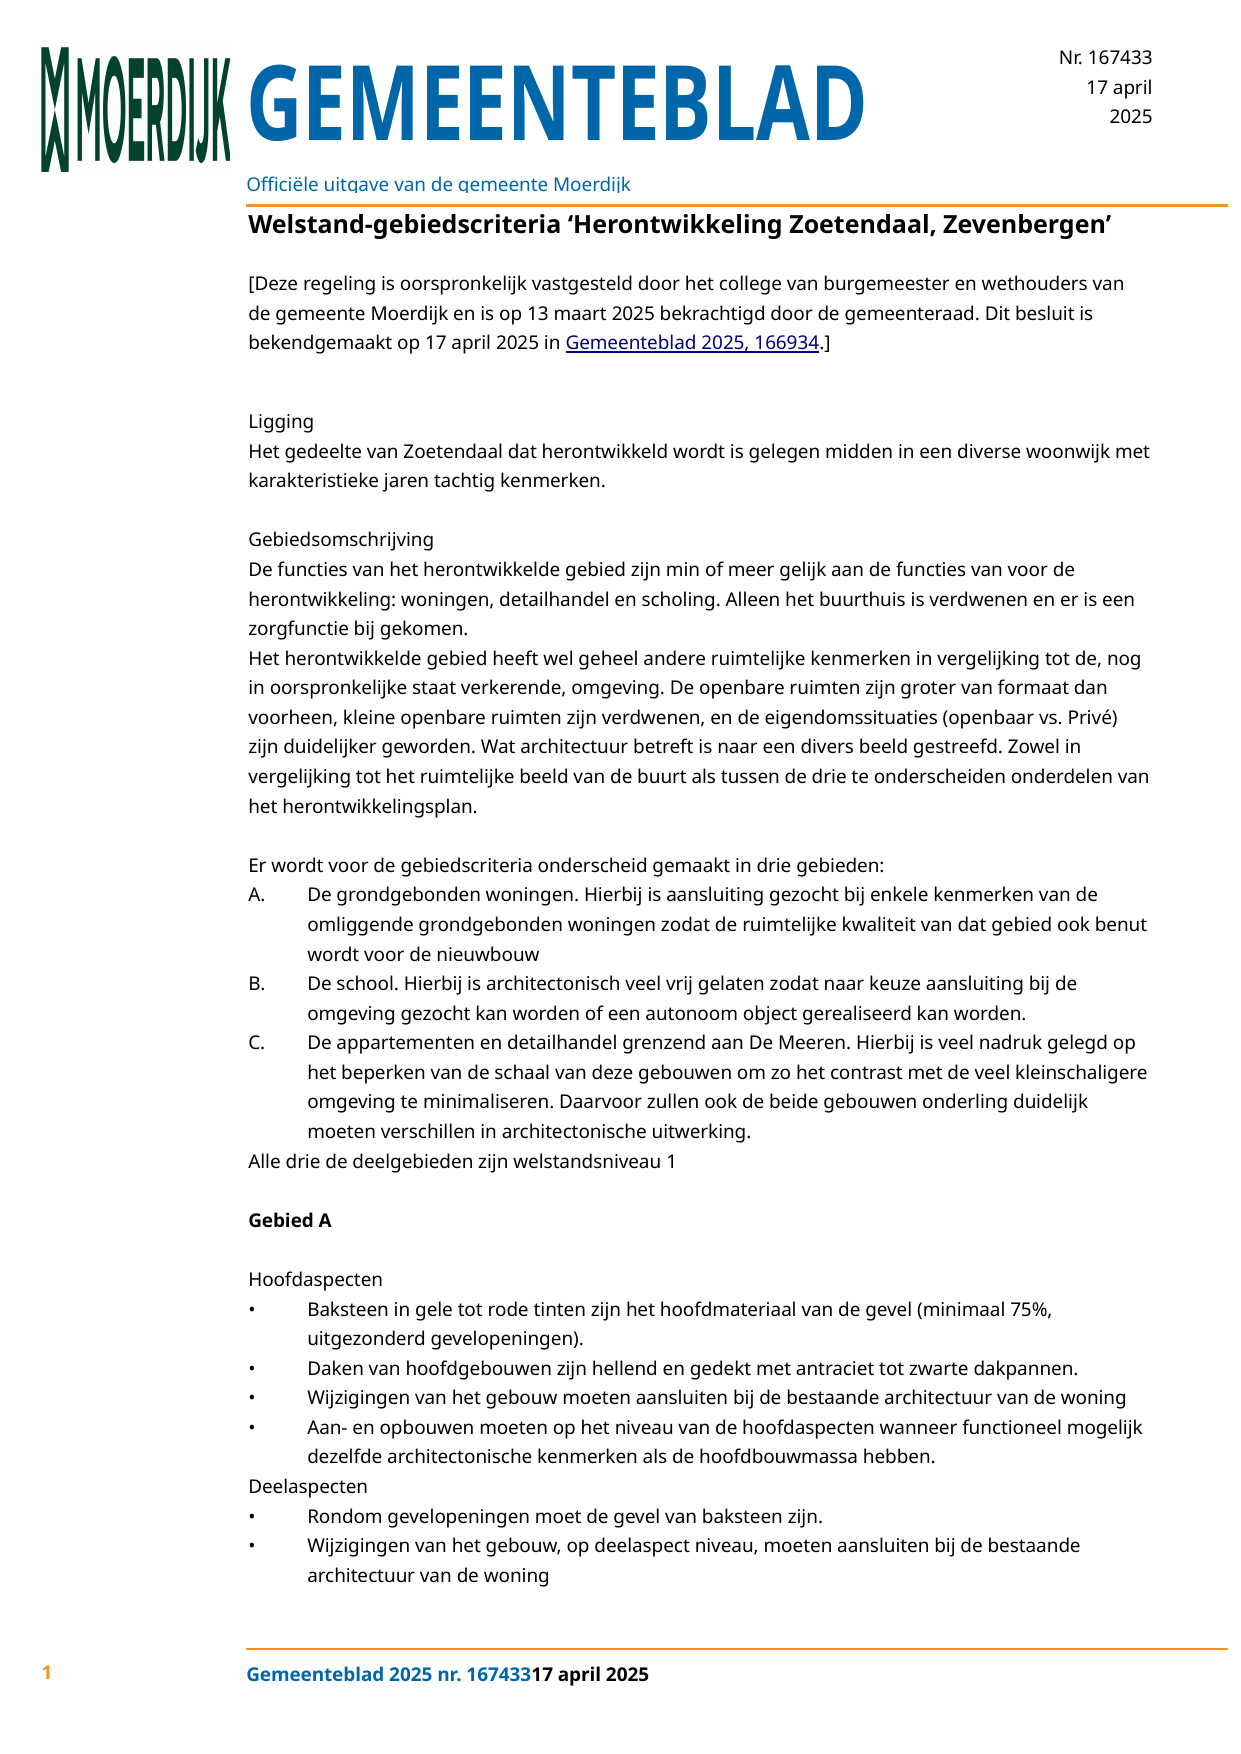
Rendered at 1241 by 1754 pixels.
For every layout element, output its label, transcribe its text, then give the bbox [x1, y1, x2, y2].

text Hoofdaspecten [248, 1266, 1152, 1292]
list Baksteen in gele tot rode tinten zijn het hoofdmateriaal van de gevel (minimaal 75%, uitgezonderd gevelopeningen). [248, 1296, 1152, 1351]
list Rondom gevelopeningen moet de gevel van baksteen zijn. [248, 1503, 1152, 1529]
text Het gedeelte van Zoetendaal dat herontwikkeld wordt is gelegen midden in een diverse woonwijk met karakteristieke jaren tachtig kenmerken. [248, 438, 1152, 493]
picture [41, 47, 231, 172]
text Deelaspecten [248, 1473, 1152, 1499]
list Wijzigingen van het gebouw moeten aansluiten bij de bestaande architectuur van de woning [248, 1384, 1152, 1410]
text Gebiedsomschrijving [248, 527, 1152, 552]
text Ligging [248, 408, 1152, 434]
text Het herontwikkelde gebied heeft wel geheel andere ruimtelijke kenmerken in vergelijking tot de, nog in oorspronkelijke staat verkerende, omgeving. De openbare ruimten zijn groter van formaat dan voorheen, kleine openbare ruimten zijn verdwenen, en de eigendomssituaties (openbaar vs. Privé) zijn duidelijker geworden. Wat architectuur betreft is naar een divers beeld gestreefd. Zowel in vergelijking tot het ruimtelijke beeld van de buurt als tussen de drie te onderscheiden onderdelen van het herontwikkelingsplan. [248, 645, 1152, 819]
text Welstand-gebiedscriteria ‘Herontwikkeling Zoetendaal, Zevenbergen’ [248, 207, 1152, 241]
text Alle drie de deelgebieden zijn welstandsniveau 1 [248, 1148, 1152, 1174]
list Daken van hoofdgebouwen zijn hellend en gedekt met antraciet tot zwarte dakpannen. [248, 1355, 1152, 1381]
text Er wordt voor de gebiedscriteria onderscheid gemaakt in drie gebieden: [248, 852, 1152, 878]
list Wijzigingen van het gebouw, op deelaspect niveau, moeten aansluiten bij de bestaande architectuur van de woning [248, 1532, 1152, 1588]
text De functies van het herontwikkelde gebied zijn min of meer gelijk aan de functies van voor de herontwikkeling: woningen, detailhandel en scholing. Alleen het buurthuis is verdwenen en er is een zorgfunctie bij gekomen. [248, 556, 1152, 641]
list De school. Hierbij is architectonisch veel vrij gelaten zodat naar keuze aansluiting bij de omgeving gezocht kan worden of een autonoom object gerealiseerd kan worden. [248, 970, 1152, 1026]
text [Deze regeling is oorspronkelijk vastgesteld door het college van burgemeester en wethouders van de gemeente Moerdijk en is op 13 maart 2025 bekrachtigd door de gemeenteraad. Dit besluit is bekendgemaakt op 17 april 2025 in Gemeenteblad 2025, 166934.] [248, 270, 1152, 355]
list De appartementen en detailhandel grenzend aan De Meeren. Hierbij is veel nadruk gelegd op het beperken van de schaal van deze gebouwen om zo het contrast met de veel kleinschaligere omgeving te minimaliseren. Daarvoor zullen ook de beide gebouwen onderling duidelijk moeten verschillen in architectonische uitwerking. [248, 1029, 1152, 1144]
list Aan- en opbouwen moeten op het niveau van de hoofdaspecten wanneer functioneel mogelijk dezelfde architectonische kenmerken als de hoofdbouwmassa hebben. [248, 1414, 1152, 1469]
text Gebied A [248, 1207, 1152, 1233]
list De grondgebonden woningen. Hierbij is aansluiting gezocht bij enkele kenmerken van de omliggende grondgebonden woningen zodat de ruimtelijke kwaliteit van dat gebied ook benut wordt voor de nieuwbouw [248, 882, 1152, 967]
